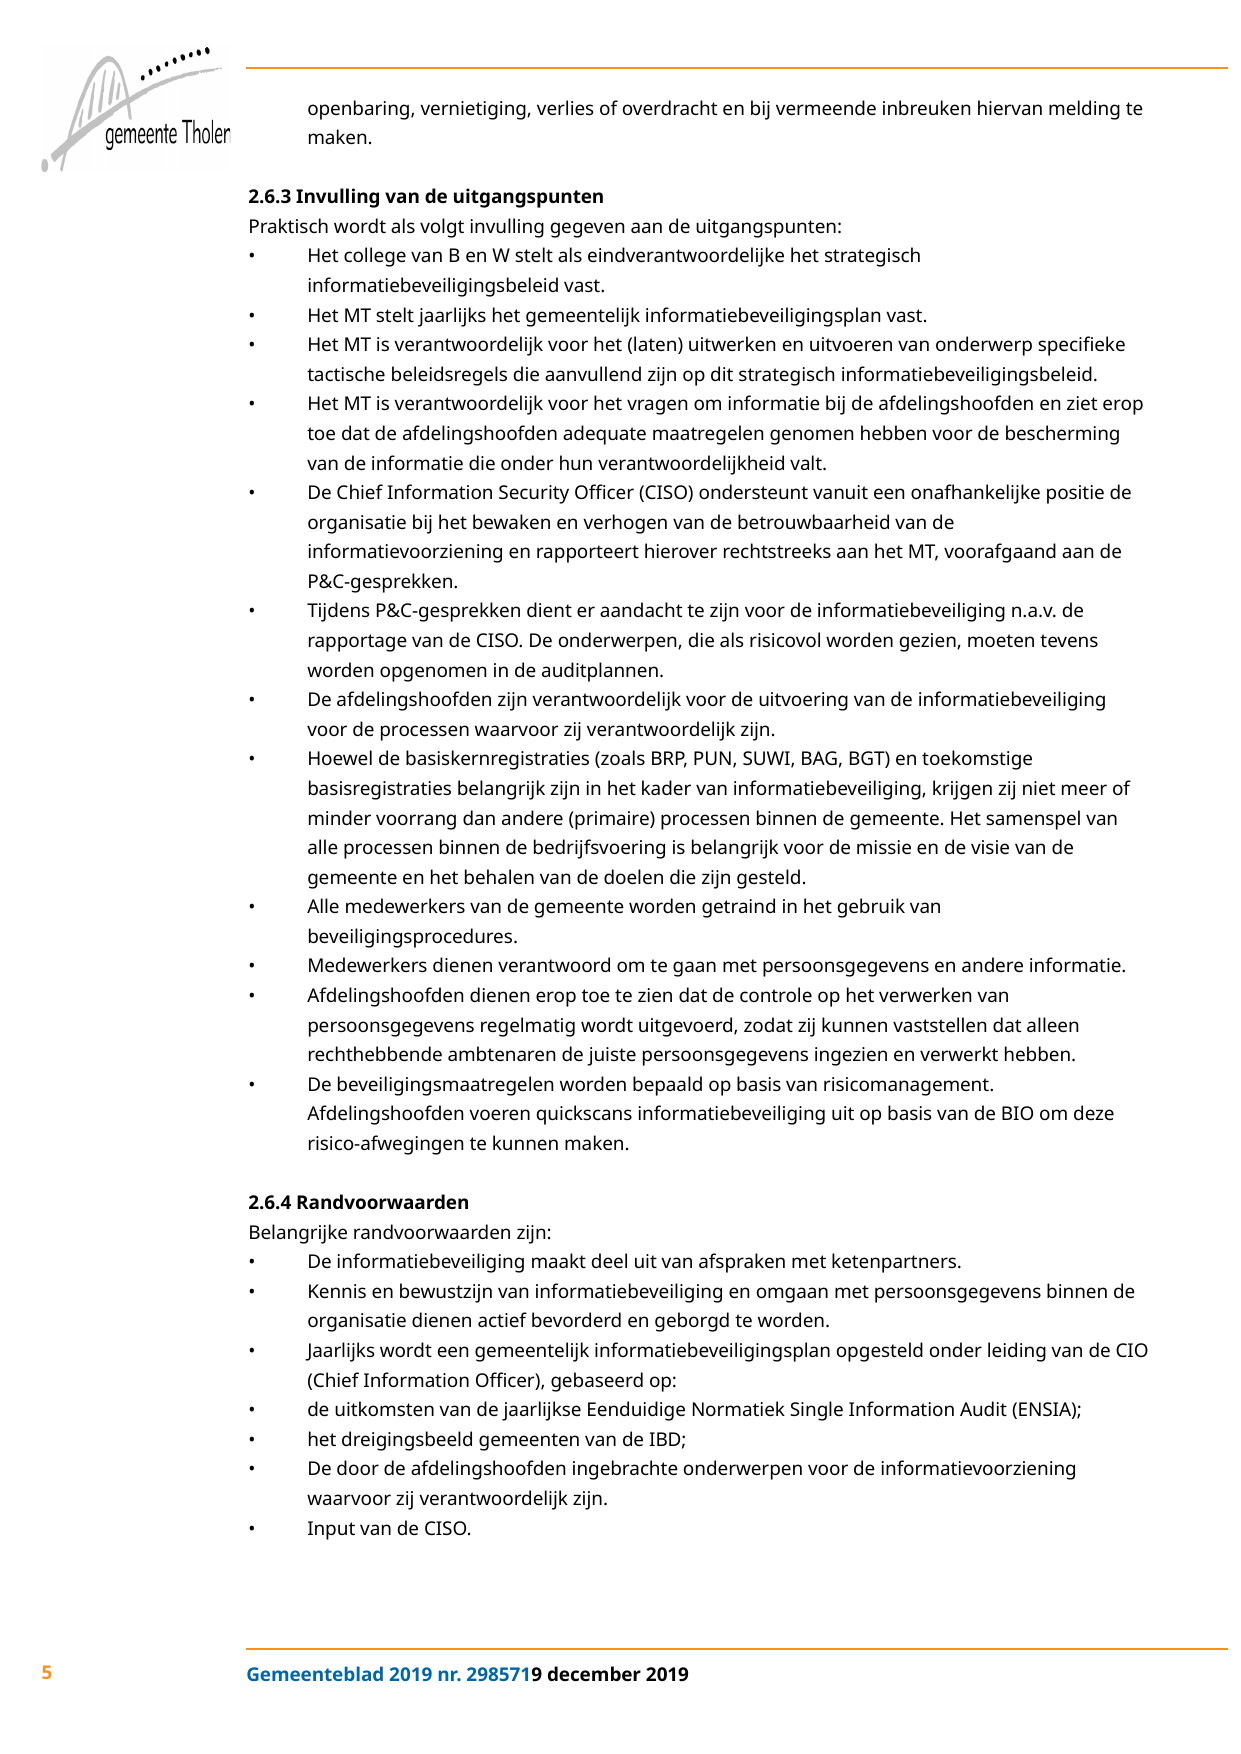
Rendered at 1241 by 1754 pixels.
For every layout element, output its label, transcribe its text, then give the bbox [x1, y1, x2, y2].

text Praktisch wordt als volgt invulling gegeven aan de uitgangspunten: [248, 213, 1152, 239]
list De beveiligingsmaatregelen worden bepaald op basis van risicomanagement. Afdelingshoofden voeren quickscans informatiebeveiliging uit op basis van de BIO om deze risico-afwegingen te kunnen maken. [248, 1071, 1152, 1156]
list het dreigingsbeeld gemeenten van de IBD; [248, 1426, 1152, 1452]
list Alle medewerkers van de gemeente worden getraind in het gebruik van beveiligingsprocedures. [248, 893, 1152, 949]
list Input van de CISO. [248, 1515, 1152, 1541]
list Jaarlijks wordt een gemeentelijk informatiebeveiligingsplan opgesteld onder leiding van de CIO (Chief Information Officer), gebaseerd op: [248, 1337, 1152, 1393]
list Het MT is verantwoordelijk voor het (laten) uitwerken en uitvoeren van onderwerp specifieke tactische beleidsregels die aanvullend zijn op dit strategisch informatiebeveiligingsbeleid. [248, 331, 1152, 387]
list De door de afdelingshoofden ingebrachte onderwerpen voor de informatievoorziening waarvoor zij verantwoordelijk zijn. [248, 1456, 1152, 1511]
text 2.6.4 Randvoorwaarden [248, 1189, 1152, 1215]
text 2.6.3 Invulling van de uitgangspunten [248, 183, 1152, 209]
list Het MT is verantwoordelijk voor het vragen om informatie bij de afdelingshoofden en ziet erop toe dat de afdelingshoofden adequate maatregelen genomen hebben voor de bescherming van de informatie die onder hun verantwoordelijkheid valt. [248, 391, 1152, 476]
list Hoewel de basiskernregistraties (zoals BRP, PUN, SUWI, BAG, BGT) en toekomstige basisregistraties belangrijk zijn in het kader van informatiebeveiliging, krijgen zij niet meer of minder voorrang dan andere (primaire) processen binnen de gemeente. Het samenspel van alle processen binnen de bedrijfsvoering is belangrijk voor de missie en de visie van de gemeente en het behalen van de doelen die zijn gesteld. [248, 746, 1152, 890]
list Het college van B en W stelt als eindverantwoordelijke het strategisch informatiebeveiligingsbeleid vast. [248, 243, 1152, 298]
list Het MT stelt jaarlijks het gemeentelijk informatiebeveiligingsplan vast. [248, 302, 1152, 328]
list Afdelingshoofden dienen erop toe te zien dat de controle op het verwerken van persoonsgegevens regelmatig wordt uitgevoerd, zodat zij kunnen vaststellen dat alleen rechthebbende ambtenaren de juiste persoonsgegevens ingezien en verwerkt hebben. [248, 982, 1152, 1067]
list Kennis en bewustzijn van informatiebeveiliging en omgaan met persoonsgegevens binnen de organisatie dienen actief bevorderd en geborgd te worden. [248, 1278, 1152, 1333]
text Belangrijke randvoorwaarden zijn: [248, 1219, 1152, 1245]
picture [41, 47, 231, 172]
list De afdelingshoofden zijn verantwoordelijk voor de uitvoering van de informatiebeveiliging voor de processen waarvoor zij verantwoordelijk zijn. [248, 686, 1152, 742]
list De Chief Information Security Officer (CISO) ondersteunt vanuit een onafhankelijke positie de organisatie bij het bewaken en verhogen van de betrouwbaarheid van de informatievoorziening en rapporteert hierover rechtstreeks aan het MT, voorafgaand aan de P&C-gesprekken. [248, 479, 1152, 594]
list De informatiebeveiliging maakt deel uit van afspraken met ketenpartners. [248, 1248, 1152, 1274]
list openbaring, vernietiging, verlies of overdracht en bij vermeende inbreuken hiervan melding te maken. [248, 95, 1152, 150]
list de uitkomsten van de jaarlijkse Eenduidige Normatiek Single Information Audit (ENSIA); [248, 1396, 1152, 1422]
list Medewerkers dienen verantwoord om te gaan met persoonsgegevens en andere informatie. [248, 953, 1152, 978]
list Tijdens P&C-gesprekken dient er aandacht te zijn voor de informatiebeveiliging n.a.v. de rapportage van de CISO. De onderwerpen, die als risicovol worden gezien, moeten tevens worden opgenomen in de auditplannen. [248, 598, 1152, 683]
